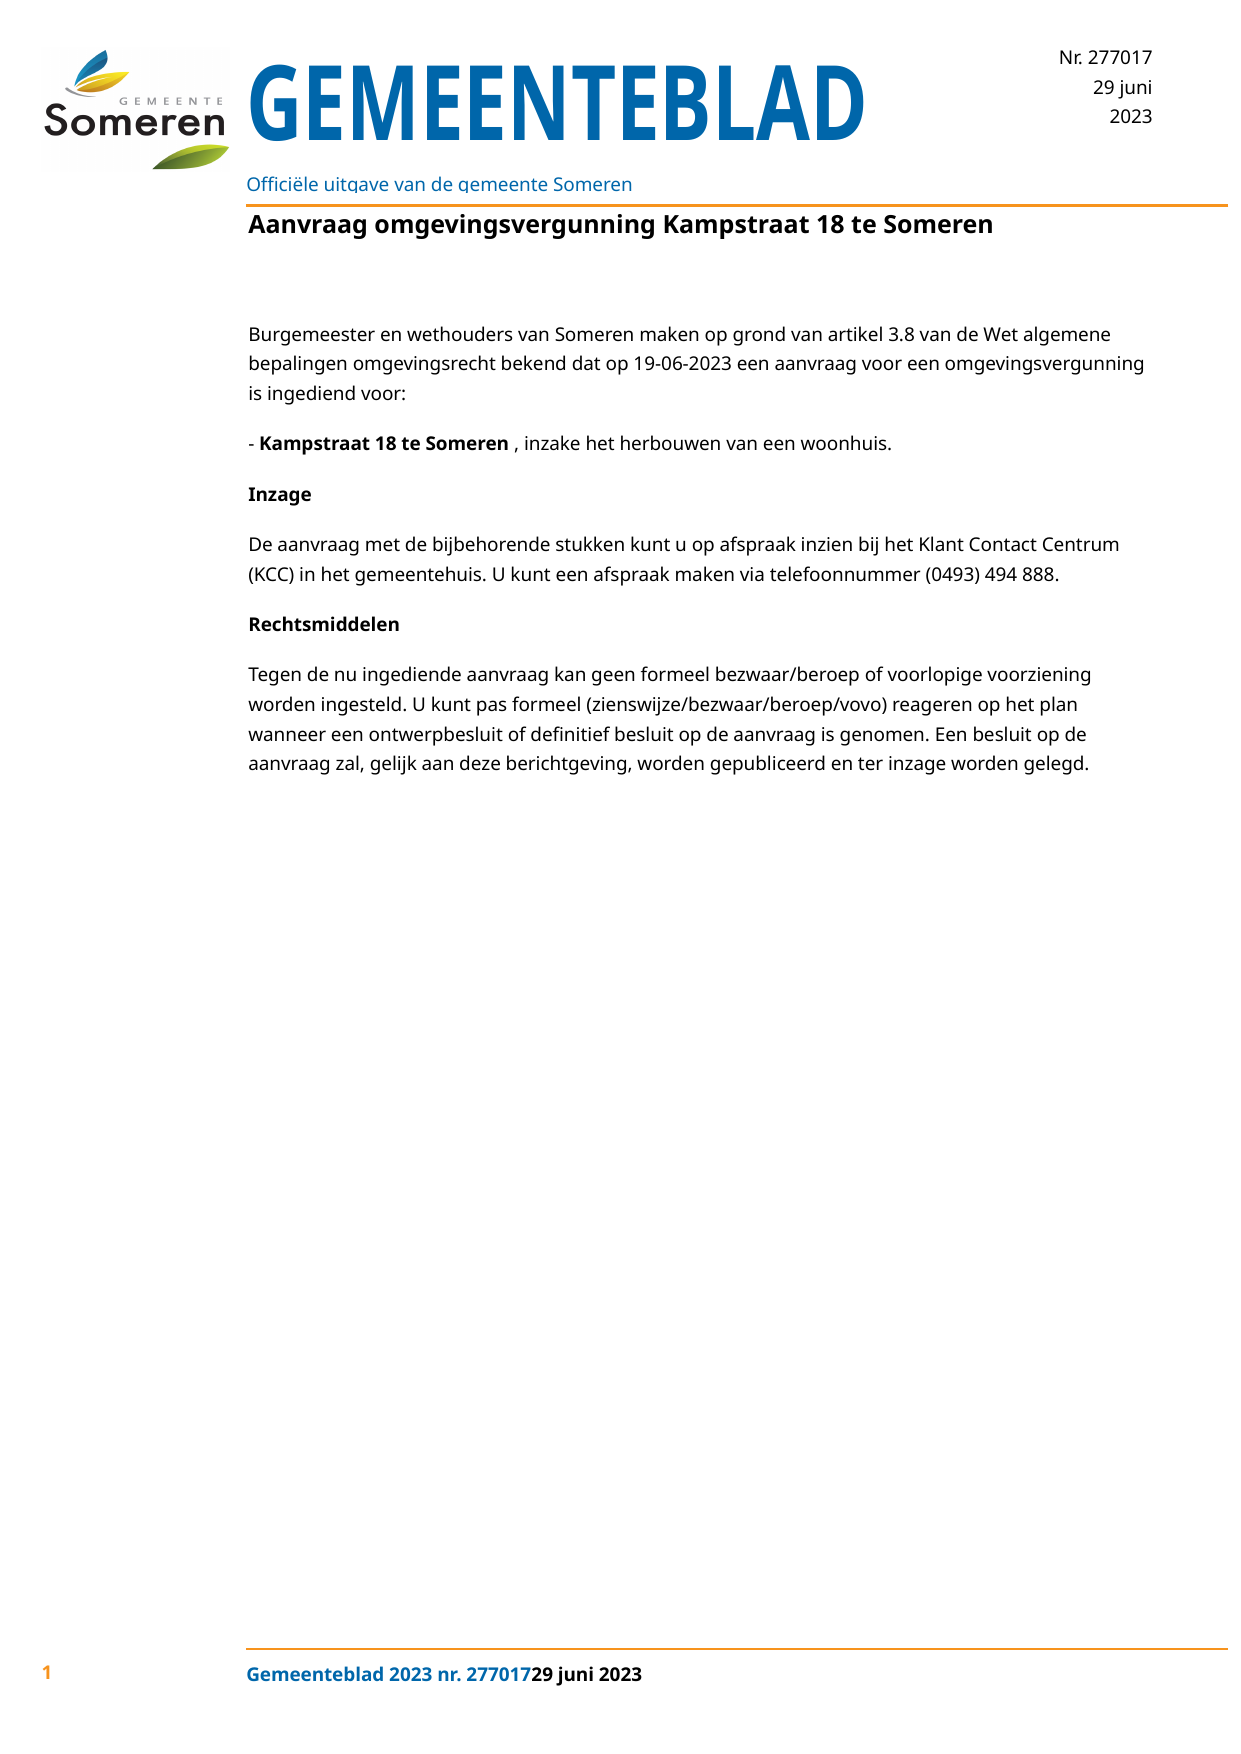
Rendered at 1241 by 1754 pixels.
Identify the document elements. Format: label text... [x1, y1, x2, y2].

picture [41, 47, 231, 172]
text - Kampstraat 18 te Someren , inzake het herbouwen van een woonhuis. [248, 430, 1152, 456]
text Tegen de nu ingediende aanvraag kan geen formeel bezwaar/beroep of voorlopige voorziening worden ingesteld. U kunt pas formeel (zienswijze/bezwaar/beroep/vovo) reageren op het plan wanneer een ontwerpbesluit of definitief besluit op de aanvraag is genomen. Een besluit op de aanvraag zal, gelijk aan deze berichtgeving, worden gepubliceerd en ter inzage worden gelegd. [248, 662, 1152, 776]
text Inzage [248, 481, 1152, 506]
text Aanvraag omgevingsvergunning Kampstraat 18 te Someren [248, 207, 1152, 241]
text Burgemeester en wethouders van Someren maken op grond van artikel 3.8 van de Wet algemene bepalingen omgevingsrecht bekend dat op 19-06-2023 een aanvraag voor een omgevingsvergunning is ingediend voor: [248, 321, 1152, 406]
text De aanvraag met de bijbehorende stukken kunt u op afspraak inzien bij het Klant Contact Centrum (KCC) in het gemeentehuis. U kunt een afspraak maken via telefoonnummer (0493) 494 888. [248, 531, 1152, 586]
text Rechtsmiddelen [248, 611, 1152, 637]
